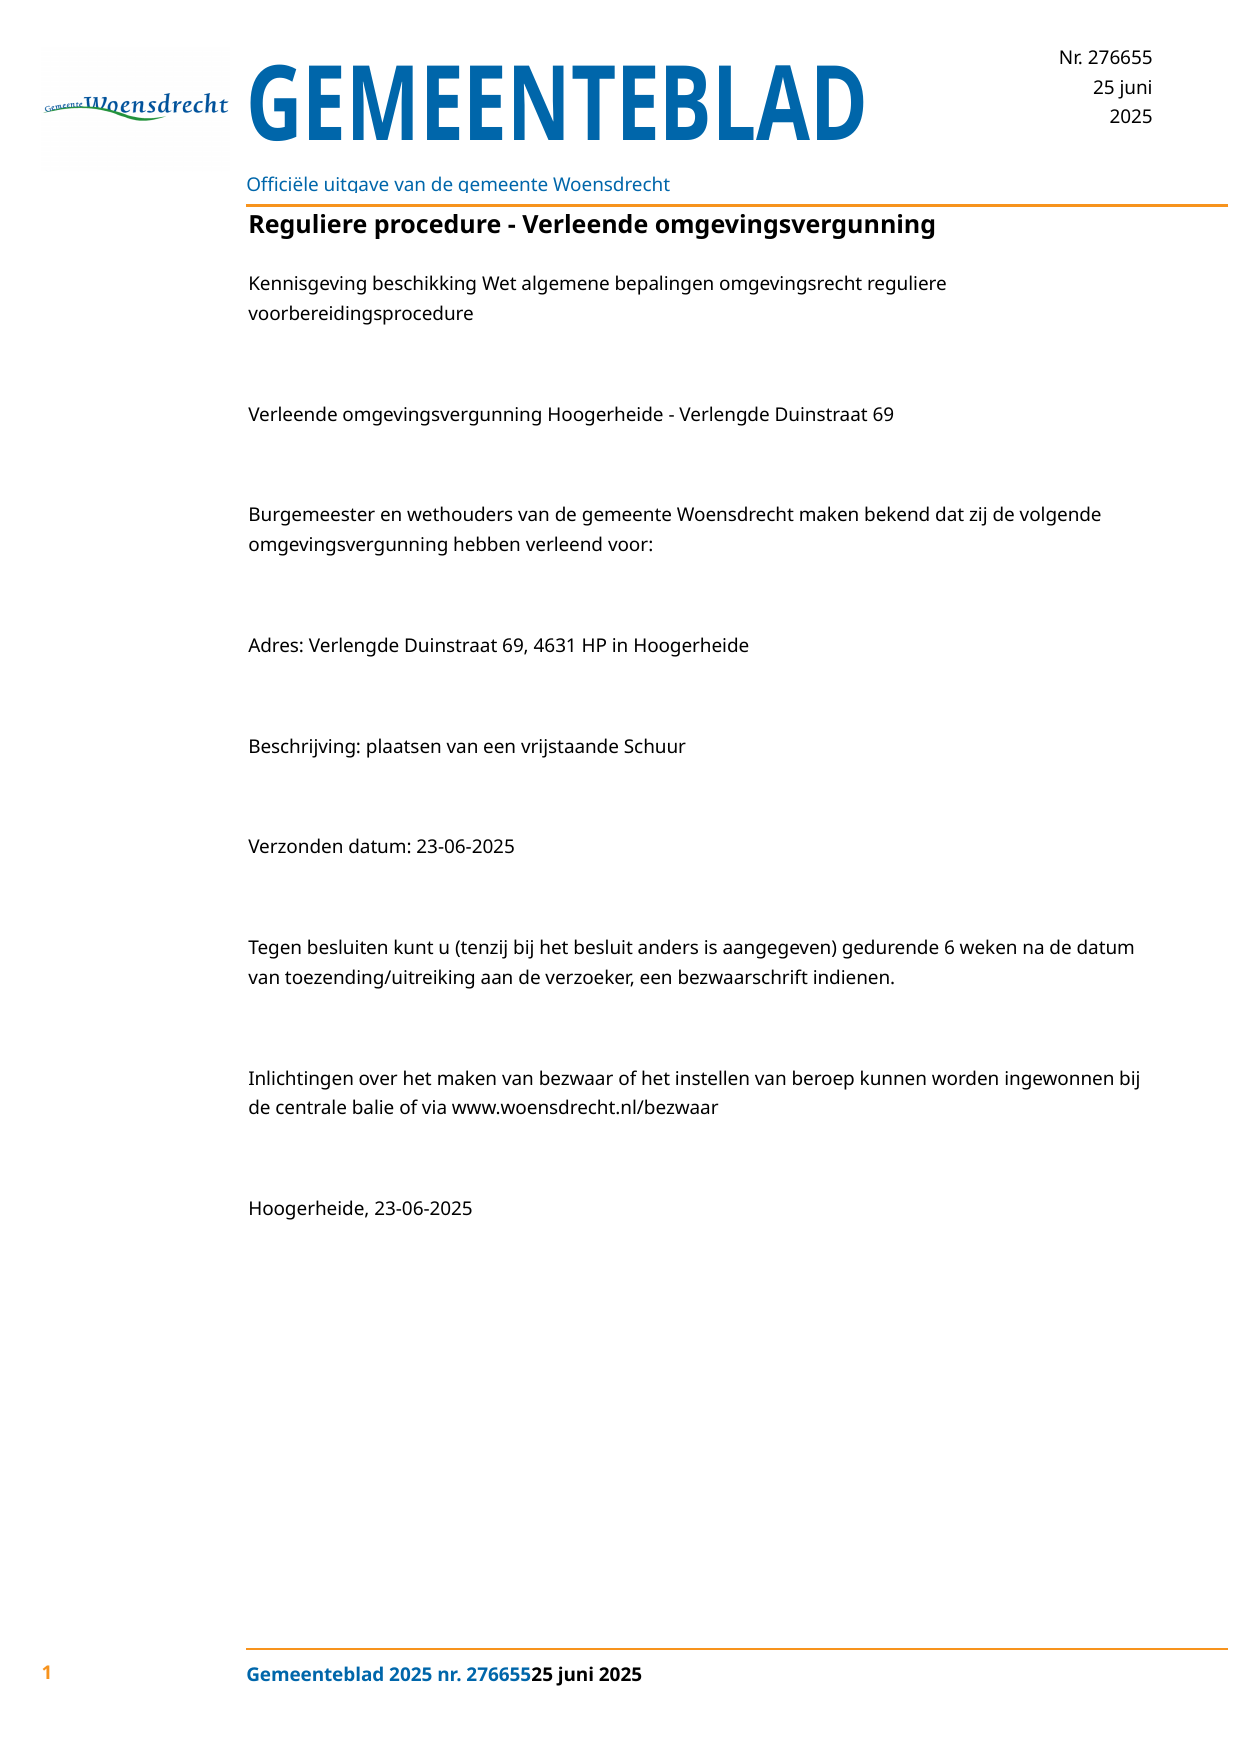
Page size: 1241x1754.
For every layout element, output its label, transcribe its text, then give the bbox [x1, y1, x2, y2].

text Kennisgeving beschikking Wet algemene bepalingen omgevingsrecht reguliere voorbereidingsprocedure [248, 270, 1152, 326]
picture [41, 47, 231, 172]
text Beschrijving: plaatsen van een vrijstaande Schuur [248, 733, 1152, 758]
text Tegen besluiten kunt u (tenzij bij het besluit anders is aangegeven) gedurende 6 weken na de datum van toezending/uitreiking aan de verzoeker, een bezwaarschrift indienen. [248, 934, 1152, 990]
text Verleende omgevingsvergunning Hoogerheide - Verlengde Duinstraat 69 [248, 401, 1152, 426]
text Adres: Verlengde Duinstraat 69, 4631 HP in Hoogerheide [248, 632, 1152, 658]
text Burgemeester en wethouders van de gemeente Woensdrecht maken bekend dat zij de volgende omgevingsvergunning hebben verleend voor: [248, 502, 1152, 557]
text Verzonden datum: 23-06-2025 [248, 834, 1152, 859]
text Hoogerheide, 23-06-2025 [248, 1195, 1152, 1221]
text Inlichtingen over het maken van bezwaar of het instellen van beroep kunnen worden ingewonnen bij de centrale balie of via www.woensdrecht.nl/bezwaar [248, 1065, 1152, 1120]
text Reguliere procedure - Verleende omgevingsvergunning [248, 207, 1152, 241]
